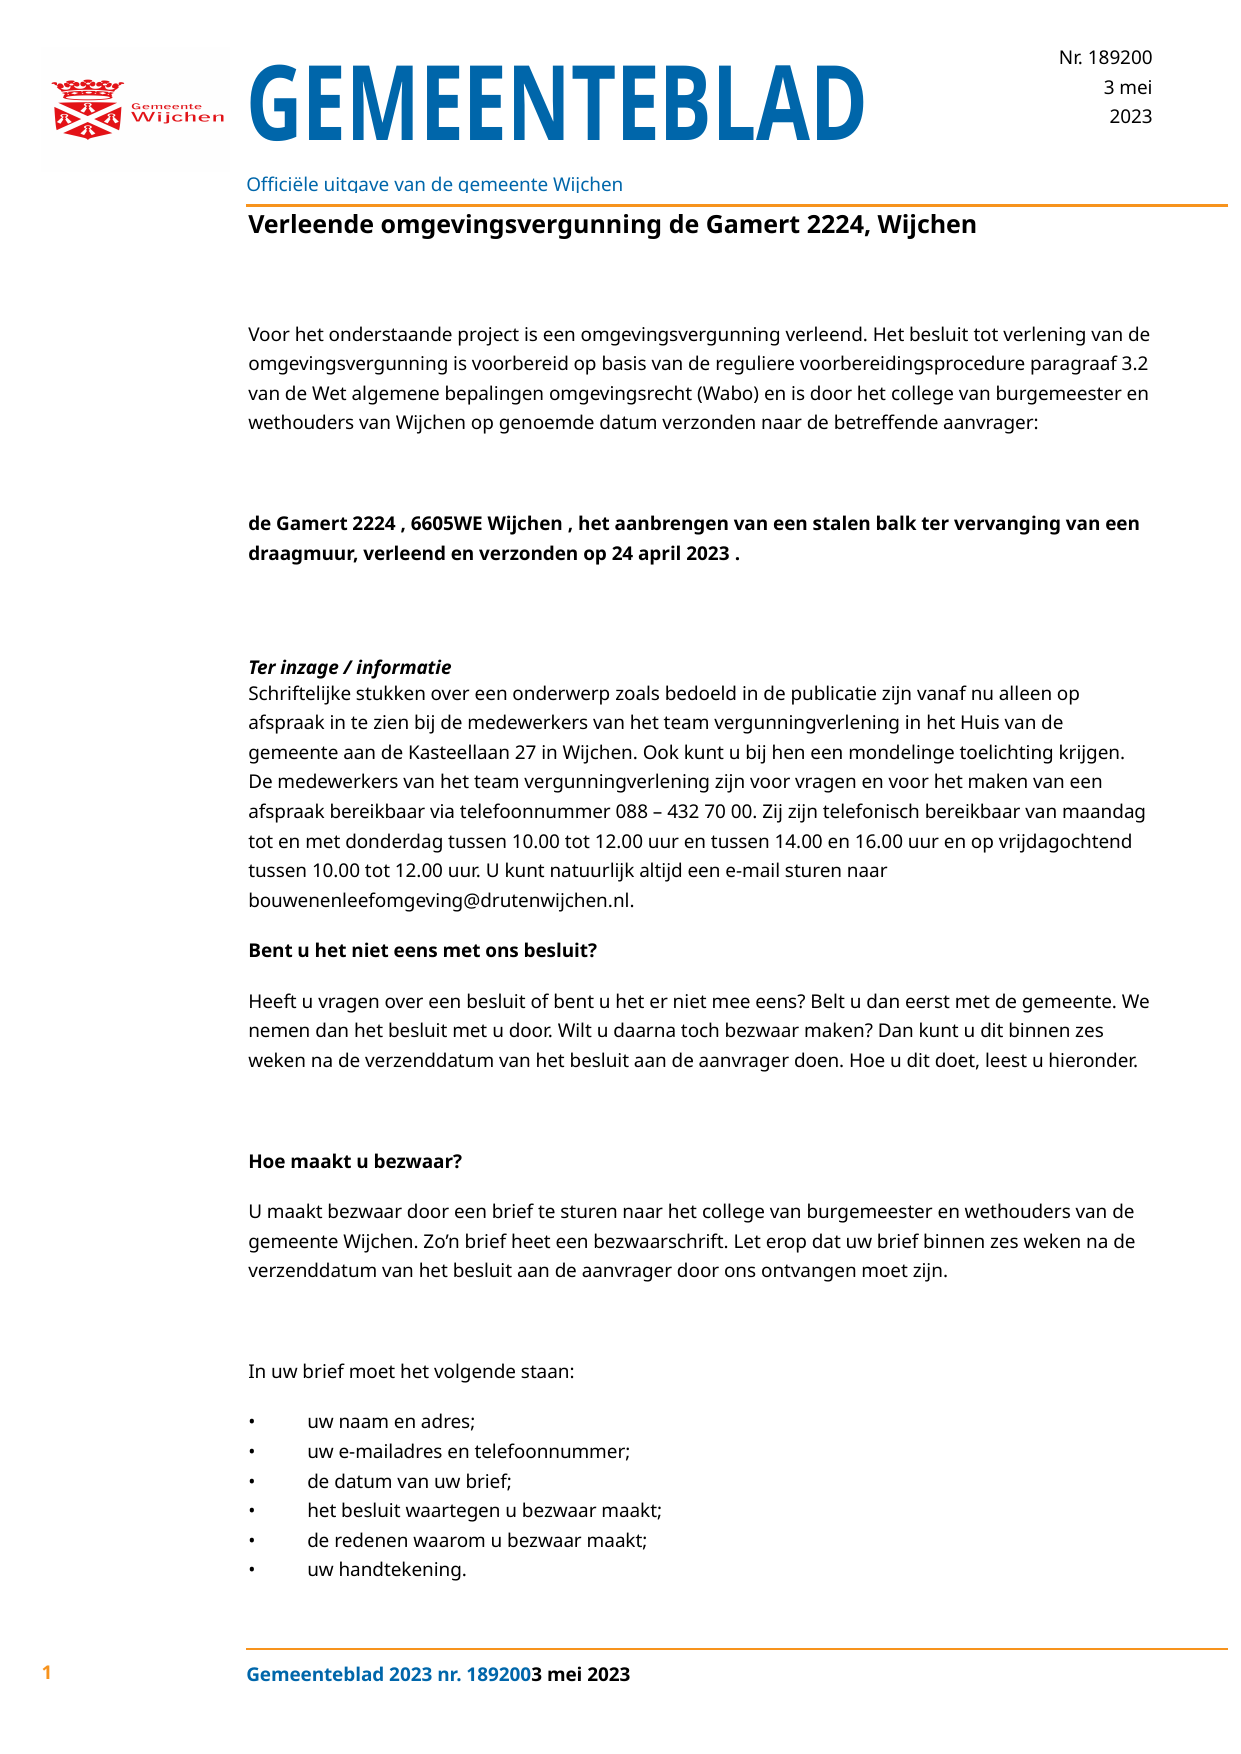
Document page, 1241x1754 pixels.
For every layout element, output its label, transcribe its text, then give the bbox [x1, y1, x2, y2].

text Ter inzage / informatie [248, 654, 1152, 680]
text U maakt bezwaar door een brief te sturen naar het college van burgemeester en wethouders van de gemeente Wijchen. Zo’n brief heet een bezwaarschrift. Let erop dat uw brief binnen zes weken na de verzenddatum van het besluit aan de aanvrager door ons ontvangen moet zijn. [248, 1198, 1152, 1283]
text Schriftelijke stukken over een onderwerp zoals bedoeld in de publicatie zijn vanaf nu alleen op afspraak in te zien bij de medewerkers van het team vergunningverlening in het Huis van de gemeente aan de Kasteellaan 27 in Wijchen. Ook kunt u bij hen een mondelinge toelichting krijgen. De medewerkers van het team vergunningverlening zijn voor vragen en voor het maken van een afspraak bereikbaar via telefoonnummer 088 – 432 70 00. Zij zijn telefonisch bereikbaar van maandag tot en met donderdag tussen 10.00 tot 12.00 uur en tussen 14.00 en 16.00 uur en op vrijdagochtend tussen 10.00 tot 12.00 uur. U kunt natuurlijk altijd een e-mail sturen naar bouwenenleefomgeving@drutenwijchen.nl. [248, 680, 1152, 913]
list uw handtekening. [248, 1557, 1152, 1582]
list de datum van uw brief; [248, 1468, 1152, 1494]
list de redenen waarom u bezwaar maakt; [248, 1527, 1152, 1553]
text Heeft u vragen over een besluit of bent u het er niet mee eens? Belt u dan eerst met de gemeente. We nemen dan het besluit met u door. Wilt u daarna toch bezwaar maken? Dan kunt u dit binnen zes weken na de verzenddatum van het besluit aan de aanvrager doen. Hoe u dit doet, leest u hieronder. [248, 988, 1152, 1073]
text Verleende omgevingsvergunning de Gamert 2224, Wijchen [248, 207, 1152, 241]
list het besluit waartegen u bezwaar maakt; [248, 1497, 1152, 1523]
text Hoe maakt u bezwaar? [248, 1148, 1152, 1174]
text In uw brief moet het volgende staan: [248, 1358, 1152, 1384]
text Voor het onderstaande project is een omgevingsvergunning verleend. Het besluit tot verlening van de omgevingsvergunning is voorbereid op basis van de reguliere voorbereidingsprocedure paragraaf 3.2 van de Wet algemene bepalingen omgevingsrecht (Wabo) en is door het college van burgemeester en wethouders van Wijchen op genoemde datum verzonden naar de betreffende aanvrager: [248, 321, 1152, 435]
text de Gamert 2224 , 6605WE Wijchen , het aanbrengen van een stalen balk ter vervanging van een draagmuur, verleend en verzonden op 24 april 2023 . [248, 510, 1152, 566]
list uw e-mailadres en telefoonnummer; [248, 1438, 1152, 1464]
text Bent u het niet eens met ons besluit? [248, 937, 1152, 963]
list uw naam en adres; [248, 1409, 1152, 1434]
picture [41, 47, 231, 172]
